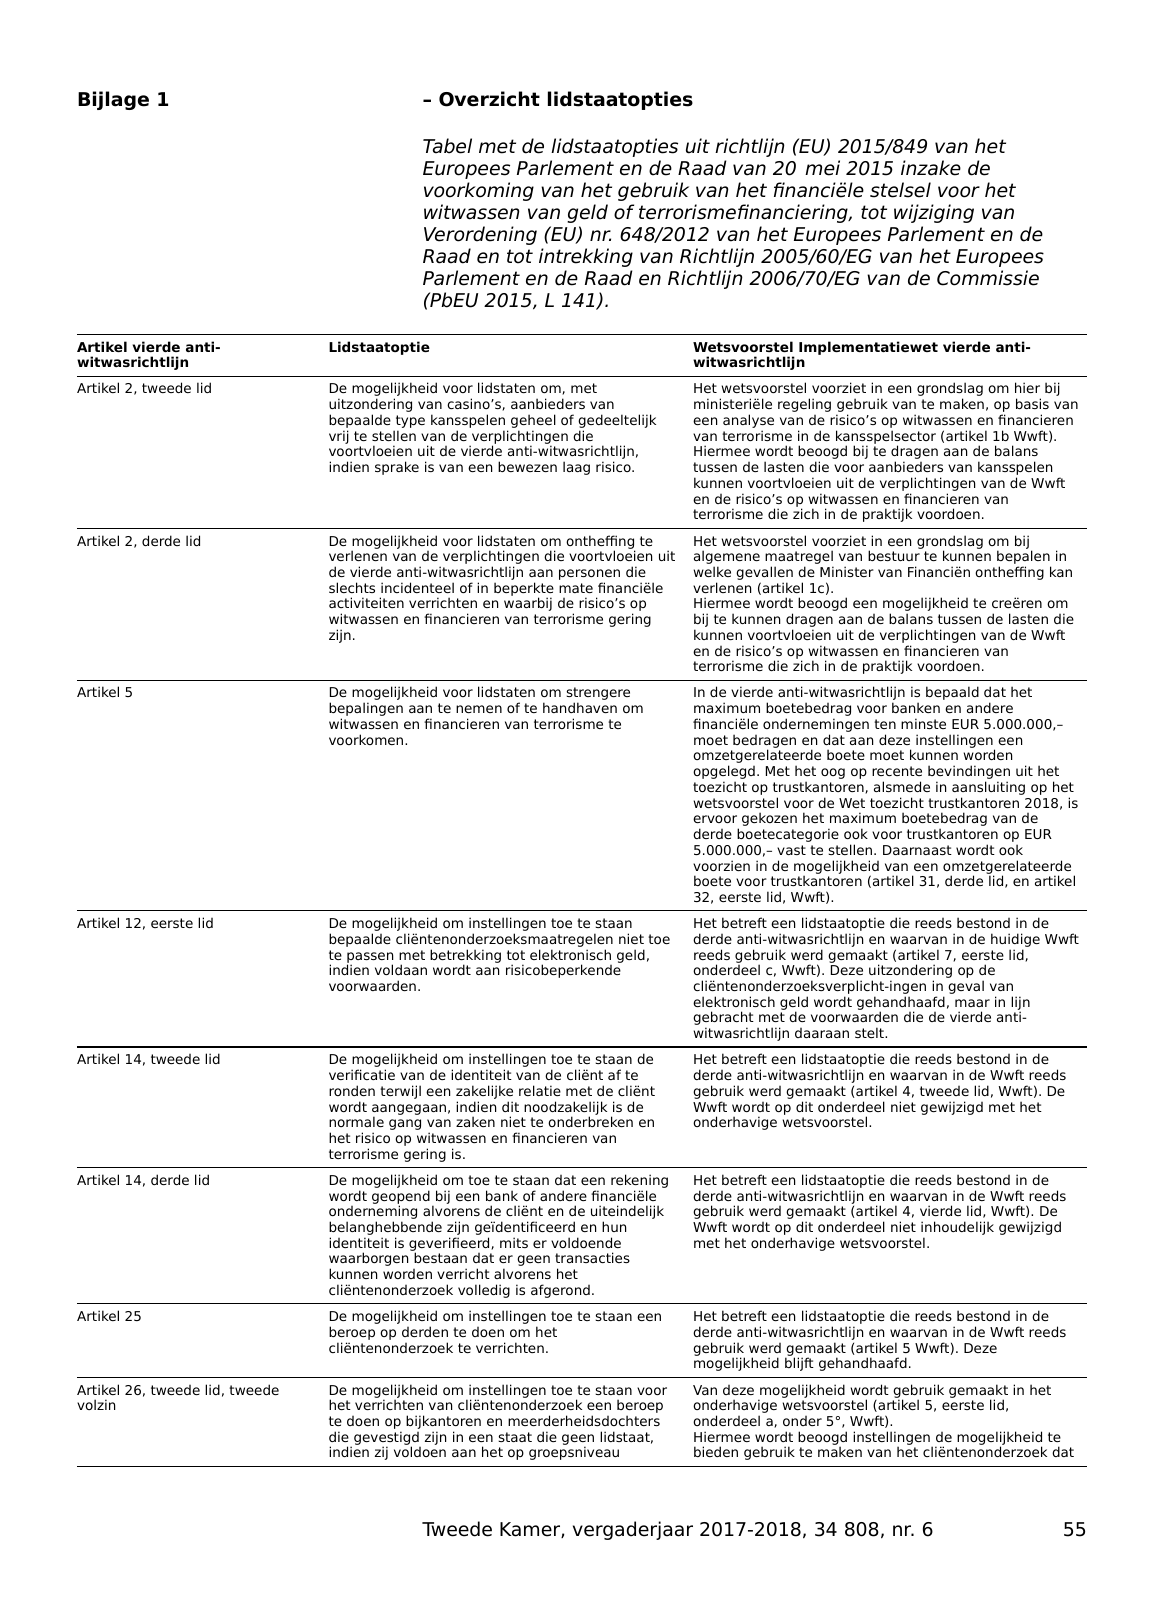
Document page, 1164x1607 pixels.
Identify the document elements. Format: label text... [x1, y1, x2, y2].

table_cell Het betreft een lidstaatoptie die reeds bestond in de derde anti-witwasrichtlijn en waarvan in de huidige Wwft reeds gebruik werd gemaakt (artikel 7, eerste lid, onderdeel c, Wwft). Deze uitzondering op de cliëntenonderzoeksverplicht-ingen in geval van elektronisch geld wordt gehandhaafd, maar in lijn gebracht met de voorwaarden die de vierde anti-witwasrichtlijn daaraan stelt. [687, 911, 1087, 1046]
table_cell Het betreft een lidstaatoptie die reeds bestond in de derde anti-witwasrichtlijn en waarvan in de Wwft reeds gebruik werd gemaakt (artikel 5 Wwft). Deze mogelijkheid blijft gehandhaafd. [687, 1304, 1087, 1377]
table_cell De mogelijkheid om toe te staan dat een rekening wordt geopend bij een bank of andere financiële onderneming alvorens de cliënt en de uiteindelijk belanghebbende zijn geïdentificeerd en hun identiteit is geverifieerd, mits er voldoende waarborgen bestaan dat er geen transacties kunnen worden verricht alvorens het cliëntenonderzoek volledig is afgerond. [323, 1168, 687, 1303]
table_header Wetsvoorstel Implementatiewet vierde anti-witwasrichtlijn [687, 335, 1087, 376]
table_header Artikel vierde anti-witwasrichtlijn [77, 335, 322, 376]
subtitle Bijlage 1 – Overzicht lidstaatopties [77, 89, 1087, 111]
table_cell Het betreft een lidstaatoptie die reeds bestond in de derde anti-witwasrichtlijn en waarvan in de Wwft reeds gebruik werd gemaakt (artikel 4, vierde lid, Wwft). De Wwft wordt op dit onderdeel niet inhoudelijk gewijzigd met het onderhavige wetsvoorstel. [687, 1168, 1087, 1303]
table_cell Artikel 2, tweede lid [77, 377, 322, 528]
table_cell Artikel 25 [77, 1304, 322, 1377]
table_cell Het betreft een lidstaatoptie die reeds bestond in de derde anti-witwasrichtlijn en waarvan in de Wwft reeds gebruik werd gemaakt (artikel 4, tweede lid, Wwft). De Wwft wordt op dit onderdeel niet gewijzigd met het onderhavige wetsvoorstel. [687, 1048, 1087, 1167]
table_cell De mogelijkheid om instellingen toe te staan de verificatie van de identiteit van de cliënt af te ronden terwijl een zakelijke relatie met de cliënt wordt aangegaan, indien dit noodzakelijk is de normale gang van zaken niet te onderbreken en het risico op witwassen en financieren van terrorisme gering is. [323, 1048, 687, 1167]
table_cell De mogelijkheid voor lidstaten om, met uitzondering van casino’s, aanbieders van bepaalde type kansspelen geheel of gedeeltelijk vrij te stellen van de verplichtingen die voortvloeien uit de vierde anti-witwasrichtlijn, indien sprake is van een bewezen laag risico. [323, 377, 687, 528]
table_cell Het wetsvoorstel voorziet in een grondslag om bij algemene maatregel van bestuur te kunnen bepalen in welke gevallen de Minister van Financiën ontheffing kan verlenen (artikel 1c). Hiermee wordt beoogd een mogelijkheid te creëren om bij te kunnen dragen aan de balans tussen de lasten die kunnen voortvloeien uit de verplichtingen van de Wwft en de risico’s op witwassen en financieren van terrorisme die zich in de praktijk voordoen. [687, 529, 1087, 679]
table_cell De mogelijkheid om instellingen toe te staan een beroep op derden te doen om het cliëntenonderzoek te verrichten. [323, 1304, 687, 1377]
table_cell Artikel 14, derde lid [77, 1168, 322, 1303]
table_cell Artikel 12, eerste lid [77, 911, 322, 1046]
table_header Lidstaatoptie [323, 335, 687, 376]
table_cell De mogelijkheid om instellingen toe te staan bepaalde cliëntenonderzoeksmaatregelen niet toe te passen met betrekking tot elektronisch geld, indien voldaan wordt aan risicobeperkende voorwaarden. [323, 911, 687, 1046]
table_cell De mogelijkheid voor lidstaten om strengere bepalingen aan te nemen of te handhaven om witwassen en financieren van terrorisme te voorkomen. [323, 681, 687, 910]
table_cell Artikel 26, tweede lid, tweede volzin [77, 1378, 322, 1466]
table_cell Artikel 2, derde lid [77, 529, 322, 679]
table_cell Artikel 5 [77, 681, 322, 910]
table_cell Artikel 14, tweede lid [77, 1048, 322, 1167]
table_cell De mogelijkheid om instellingen toe te staan voor het verrichten van cliëntenonderzoek een beroep te doen op bijkantoren en meerderheidsdochters die gevestigd zijn in een staat die geen lidstaat, indien zij voldoen aan het op groepsniveau [323, 1378, 687, 1466]
table_cell Van deze mogelijkheid wordt gebruik gemaakt in het onderhavige wetsvoorstel (artikel 5, eerste lid, onderdeel a, onder 5°, Wwft). Hiermee wordt beoogd instellingen de mogelijkheid te bieden gebruik te maken van het cliëntenonderzoek dat [687, 1378, 1087, 1466]
table_cell Het wetsvoorstel voorziet in een grondslag om hier bij ministeriële regeling gebruik van te maken, op basis van een analyse van de risico’s op witwassen en financieren van terrorisme in de kansspelsector (artikel 1b Wwft). Hiermee wordt beoogd bij te dragen aan de balans tussen de lasten die voor aanbieders van kansspelen kunnen voortvloeien uit de verplichtingen van de Wwft en de risico’s op witwassen en financieren van terrorisme die zich in de praktijk voordoen. [687, 377, 1087, 528]
table_cell De mogelijkheid voor lidstaten om ontheffing te verlenen van de verplichtingen die voortvloeien uit de vierde anti-witwasrichtlijn aan personen die slechts incidenteel of in beperkte mate financiële activiteiten verrichten en waarbij de risico’s op witwassen en financieren van terrorisme gering zijn. [323, 529, 687, 679]
table_cell In de vierde anti-witwasrichtlijn is bepaald dat het maximum boetebedrag voor banken en andere financiële ondernemingen ten minste EUR 5.000.000,– moet bedragen en dat aan deze instellingen een omzetgerelateerde boete moet kunnen worden opgelegd. Met het oog op recente bevindingen uit het toezicht op trustkantoren, alsmede in aansluiting op het wetsvoorstel voor de Wet toezicht trustkantoren 2018, is ervoor gekozen het maximum boetebedrag van de derde boetecategorie ook voor trustkantoren op EUR 5.000.000,– vast te stellen. Daarnaast wordt ook voorzien in de mogelijkheid van een omzetgerelateerde boete voor trustkantoren (artikel 31, derde lid, en artikel 32, eerste lid, Wwft). [687, 681, 1087, 910]
text Tabel met de lidstaatopties uit richtlijn (EU) 2015/849 van het Europees Parlement en de Raad van 20 mei 2015 inzake de voorkoming van het gebruik van het financiële stelsel voor het witwassen van geld of terrorismefinanciering, tot wijziging van Verordening (EU) nr. 648/2012 van het Europees Parlement en de Raad en tot intrekking van Richtlijn 2005/60/EG van het Europees Parlement en de Raad en Richtlijn 2006/70/EG van de Commissie (PbEU 2015, L 141). [422, 136, 1087, 312]
